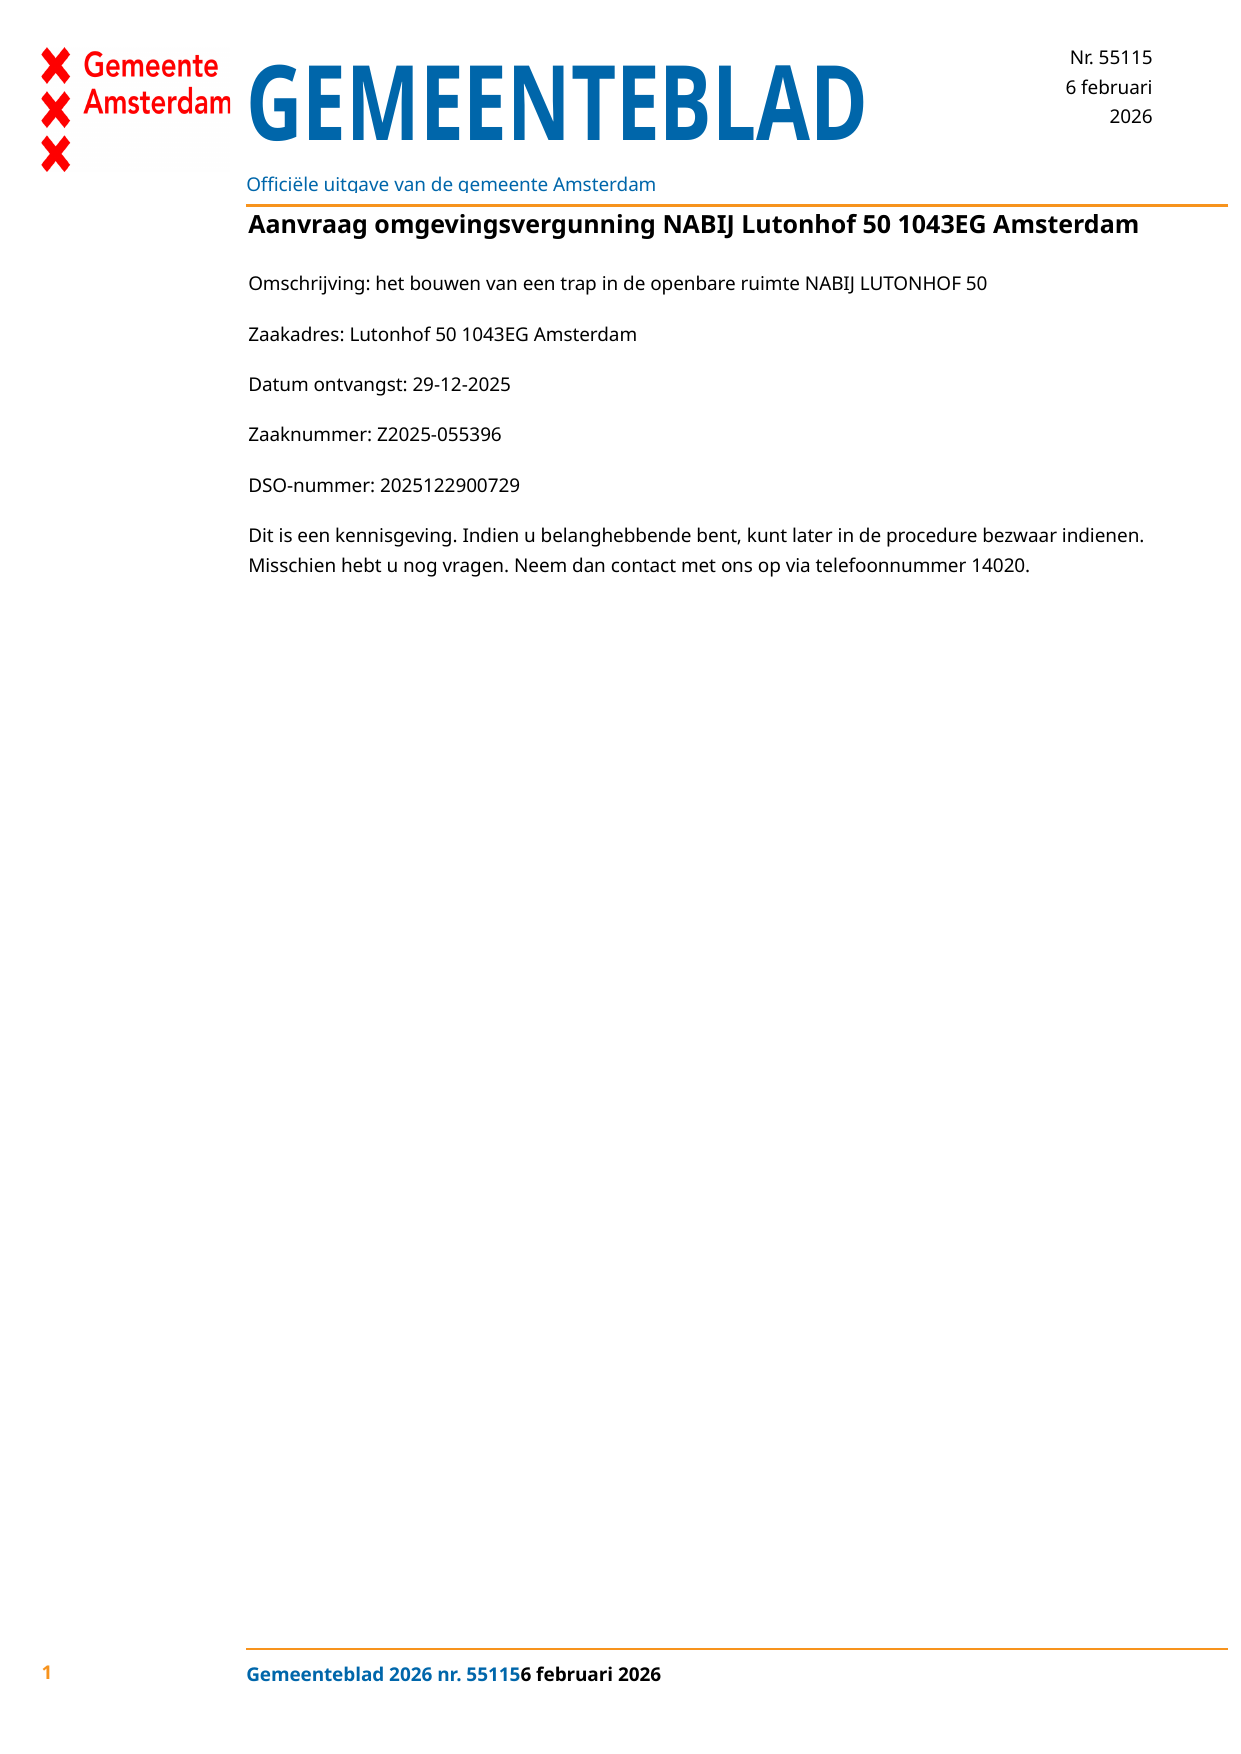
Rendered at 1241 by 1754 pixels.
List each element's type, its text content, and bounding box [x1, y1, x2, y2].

text Omschrijving: het bouwen van een trap in de openbare ruimte NABIJ LUTONHOF 50 [248, 270, 1152, 296]
text Zaaknummer: Z2025-055396 [248, 422, 1152, 447]
picture [41, 47, 231, 172]
text Zaakadres: Lutonhof 50 1043EG Amsterdam [248, 321, 1152, 346]
text Dit is een kennisgeving. Indien u belanghebbende bent, kunt later in de procedure bezwaar indienen. Misschien hebt u nog vragen. Neem dan contact met ons op via telefoonnummer 14020. [248, 522, 1152, 578]
text Datum ontvangst: 29-12-2025 [248, 371, 1152, 397]
text Aanvraag omgevingsvergunning NABIJ Lutonhof 50 1043EG Amsterdam [248, 207, 1152, 241]
text DSO-nummer: 2025122900729 [248, 472, 1152, 498]
